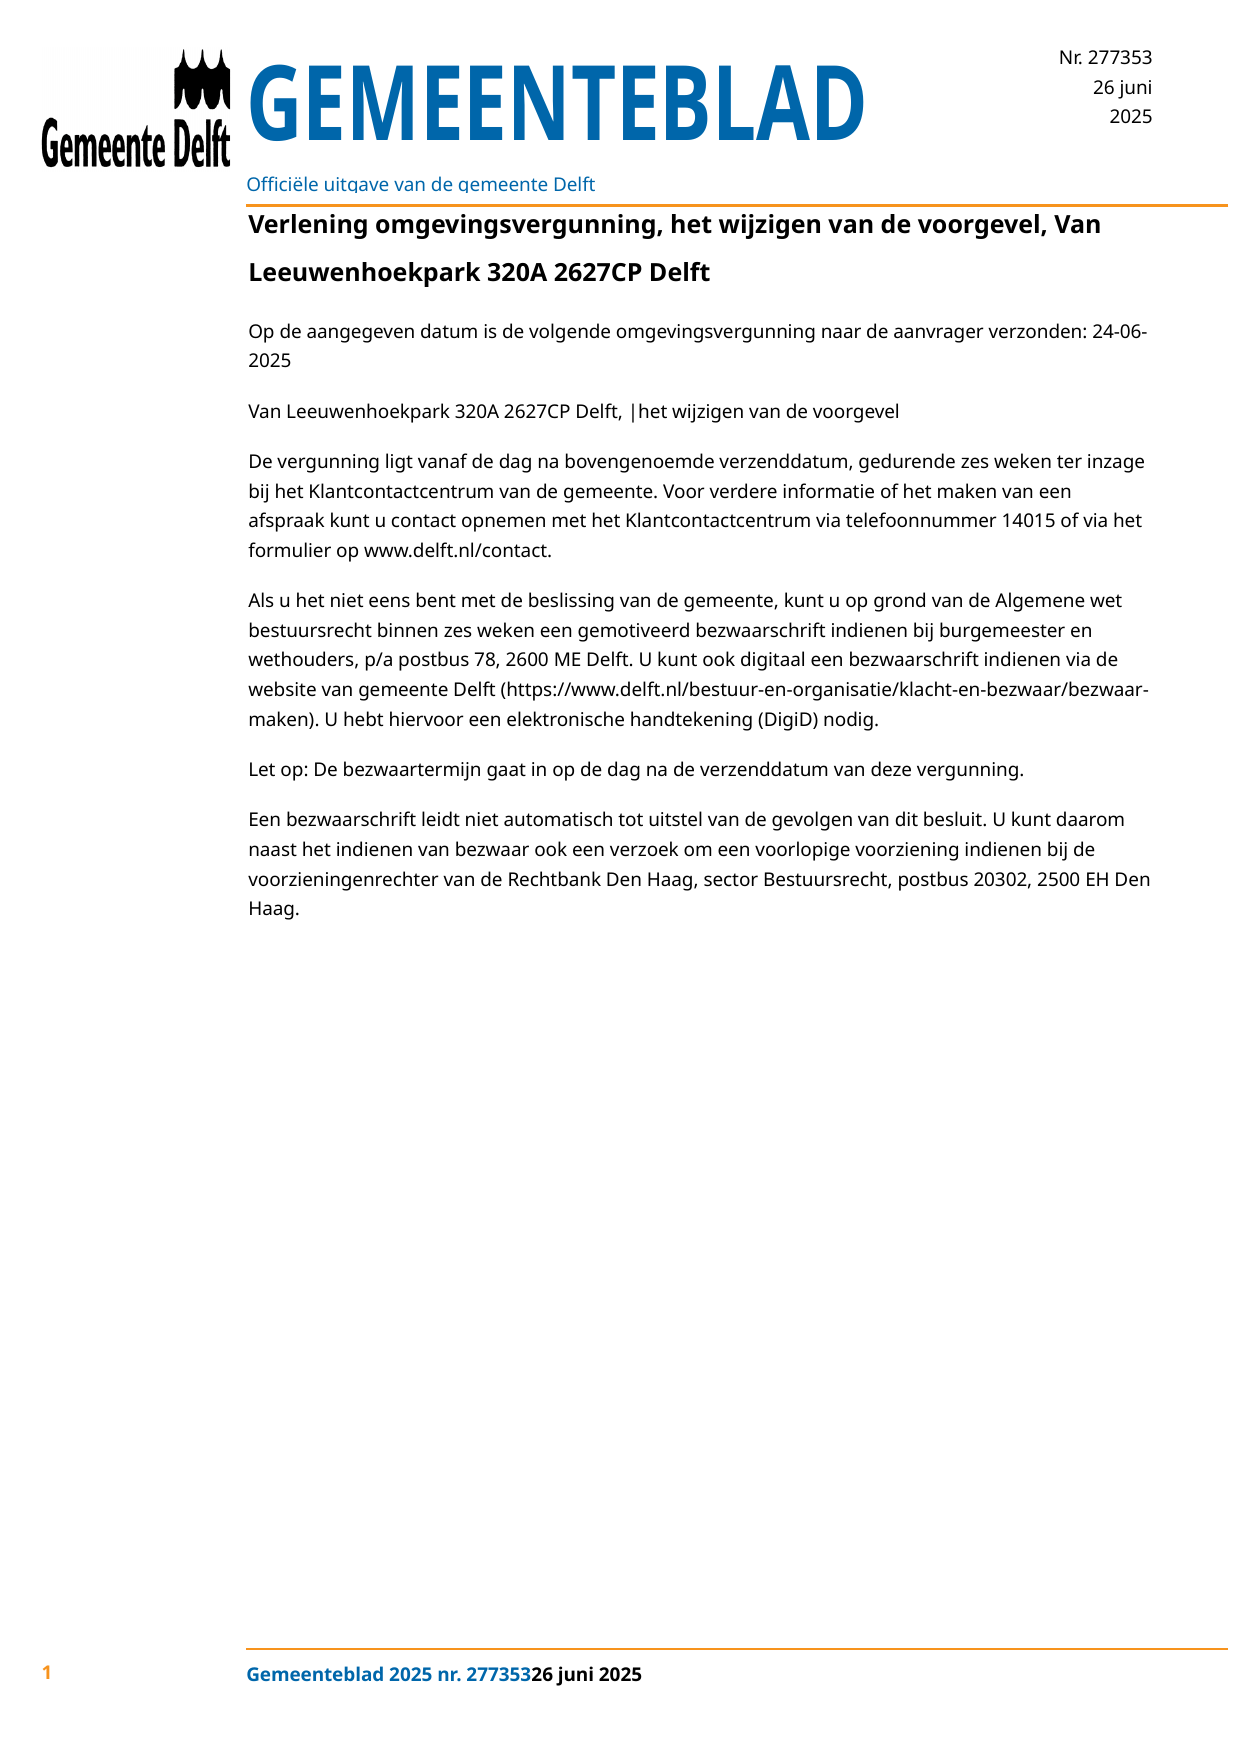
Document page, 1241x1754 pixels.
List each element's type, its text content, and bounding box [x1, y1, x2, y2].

text Een bezwaarschrift leidt niet automatisch tot uitstel van de gevolgen van dit besluit. U kunt daarom naast het indienen van bezwaar ook een verzoek om een voorlopige voorziening indienen bij de voorzieningenrechter van de Rechtbank Den Haag, sector Bestuursrecht, postbus 20302, 2500 EH Den Haag. [248, 807, 1152, 921]
text De vergunning ligt vanaf de dag na bovengenoemde verzenddatum, gedurende zes weken ter inzage bij het Klantcontactcentrum van de gemeente. Voor verdere informatie of het maken van een afspraak kunt u contact opnemen met het Klantcontactcentrum via telefoonnummer 14015 of via het formulier op www.delft.nl/contact. [248, 448, 1152, 563]
picture [41, 47, 231, 172]
text Van Leeuwenhoekpark 320A 2627CP Delft, |het wijzigen van de voorgevel [248, 398, 1152, 424]
text Verlening omgevingsvergunning, het wijzigen van de voorgevel, Van Leeuwenhoekpark 320A 2627CP Delft [248, 207, 1152, 288]
text Let op: De bezwaartermijn gaat in op de dag na de verzenddatum van deze vergunning. [248, 756, 1152, 782]
text Op de aangegeven datum is de volgende omgevingsvergunning naar de aanvrager verzonden: 24-06-2025 [248, 318, 1152, 373]
text Als u het niet eens bent met de beslissing van de gemeente, kunt u op grond van de Algemene wet bestuursrecht binnen zes weken een gemotiveerd bezwaarschrift indienen bij burgemeester en wethouders, p/a postbus 78, 2600 ME Delft. U kunt ook digitaal een bezwaarschrift indienen via de website van gemeente Delft (https://www.delft.nl/bestuur-en-organisatie/klacht-en-bezwaar/bezwaar-maken). U hebt hiervoor een elektronische handtekening (DigiD) nodig. [248, 587, 1152, 732]
